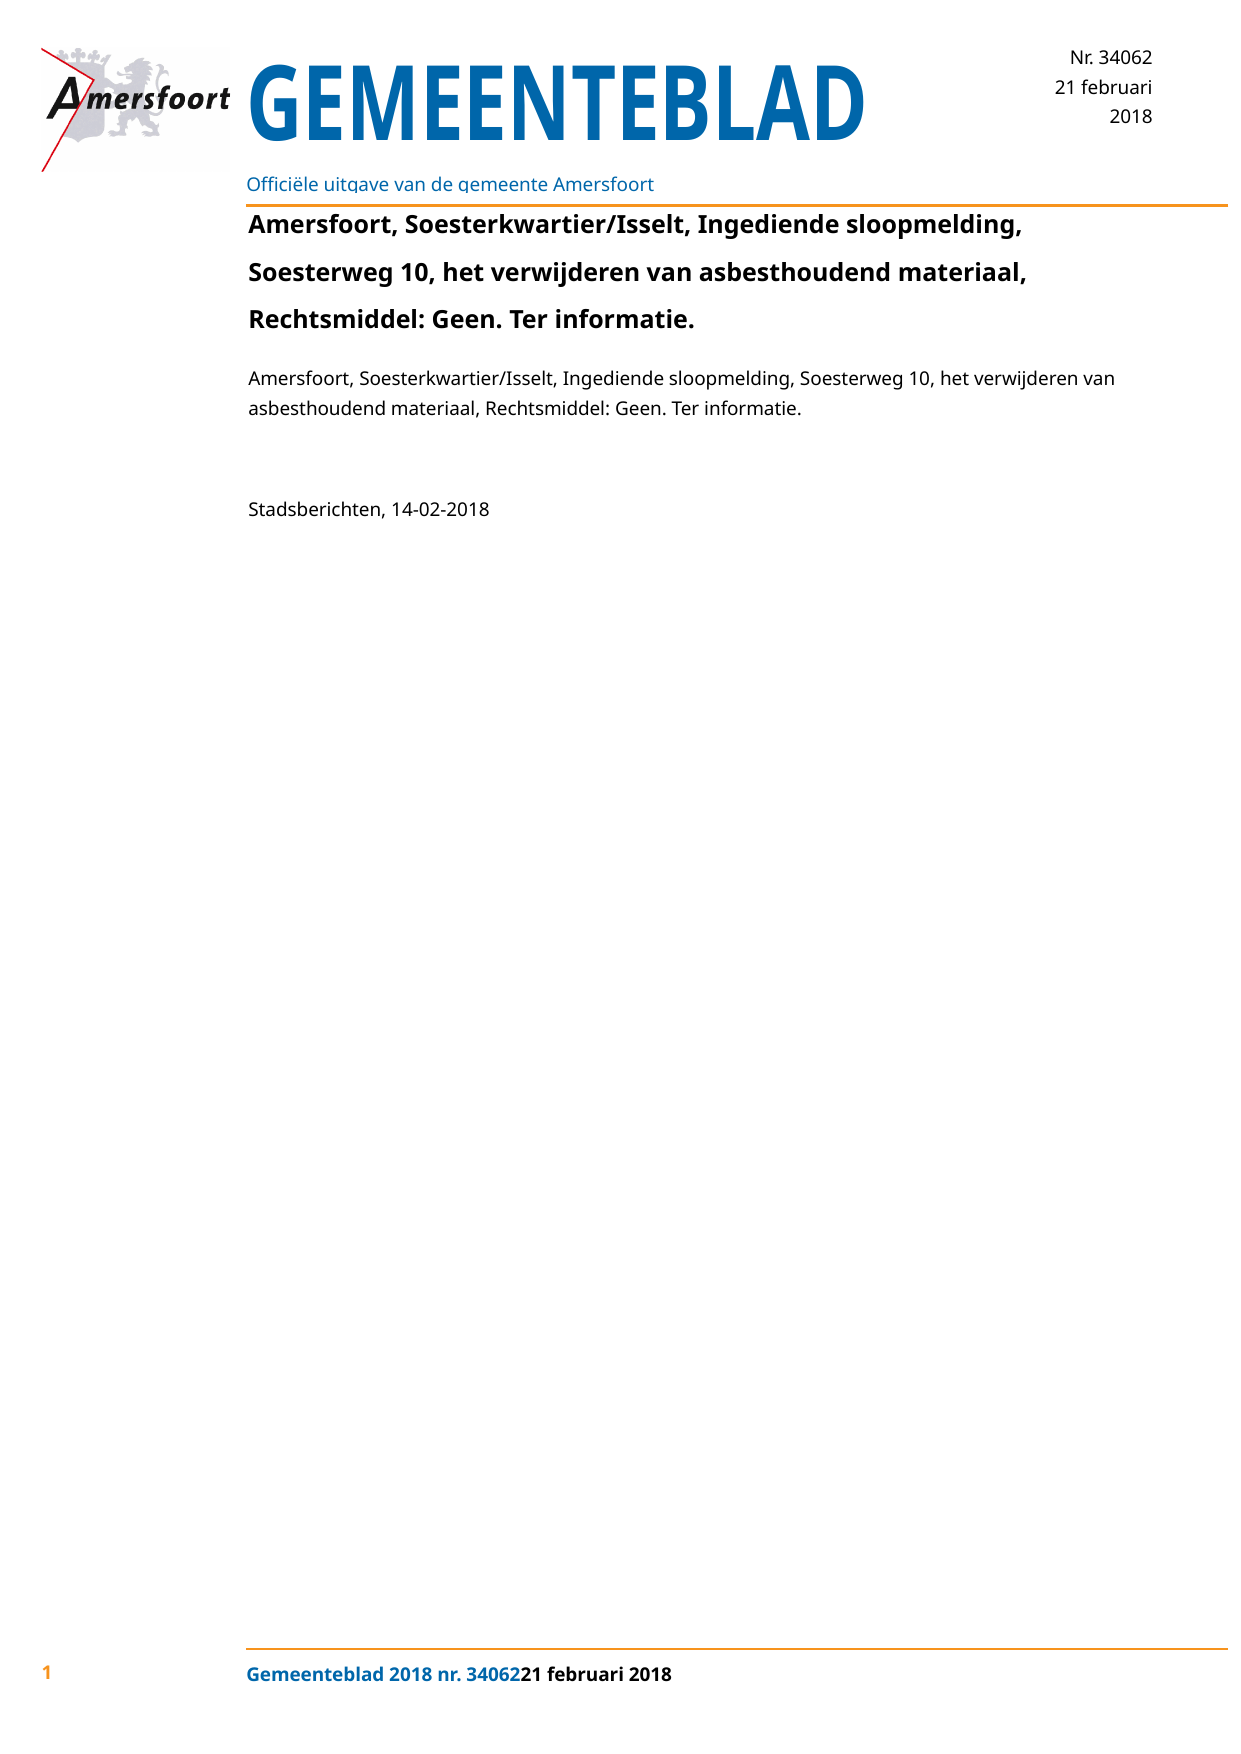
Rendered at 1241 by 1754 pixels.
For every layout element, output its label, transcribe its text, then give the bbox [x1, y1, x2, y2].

picture [41, 47, 231, 172]
text Amersfoort, Soesterkwartier/Isselt, Ingediende sloopmelding, Soesterweg 10, het verwijderen van asbesthoudend materiaal, Rechtsmiddel: Geen. Ter informatie. [248, 207, 1152, 336]
text Amersfoort, Soesterkwartier/Isselt, Ingediende sloopmelding, Soesterweg 10, het verwijderen van asbesthoudend materiaal, Rechtsmiddel: Geen. Ter informatie. [248, 366, 1152, 421]
text Stadsberichten, 14-02-2018 [248, 496, 1152, 522]
